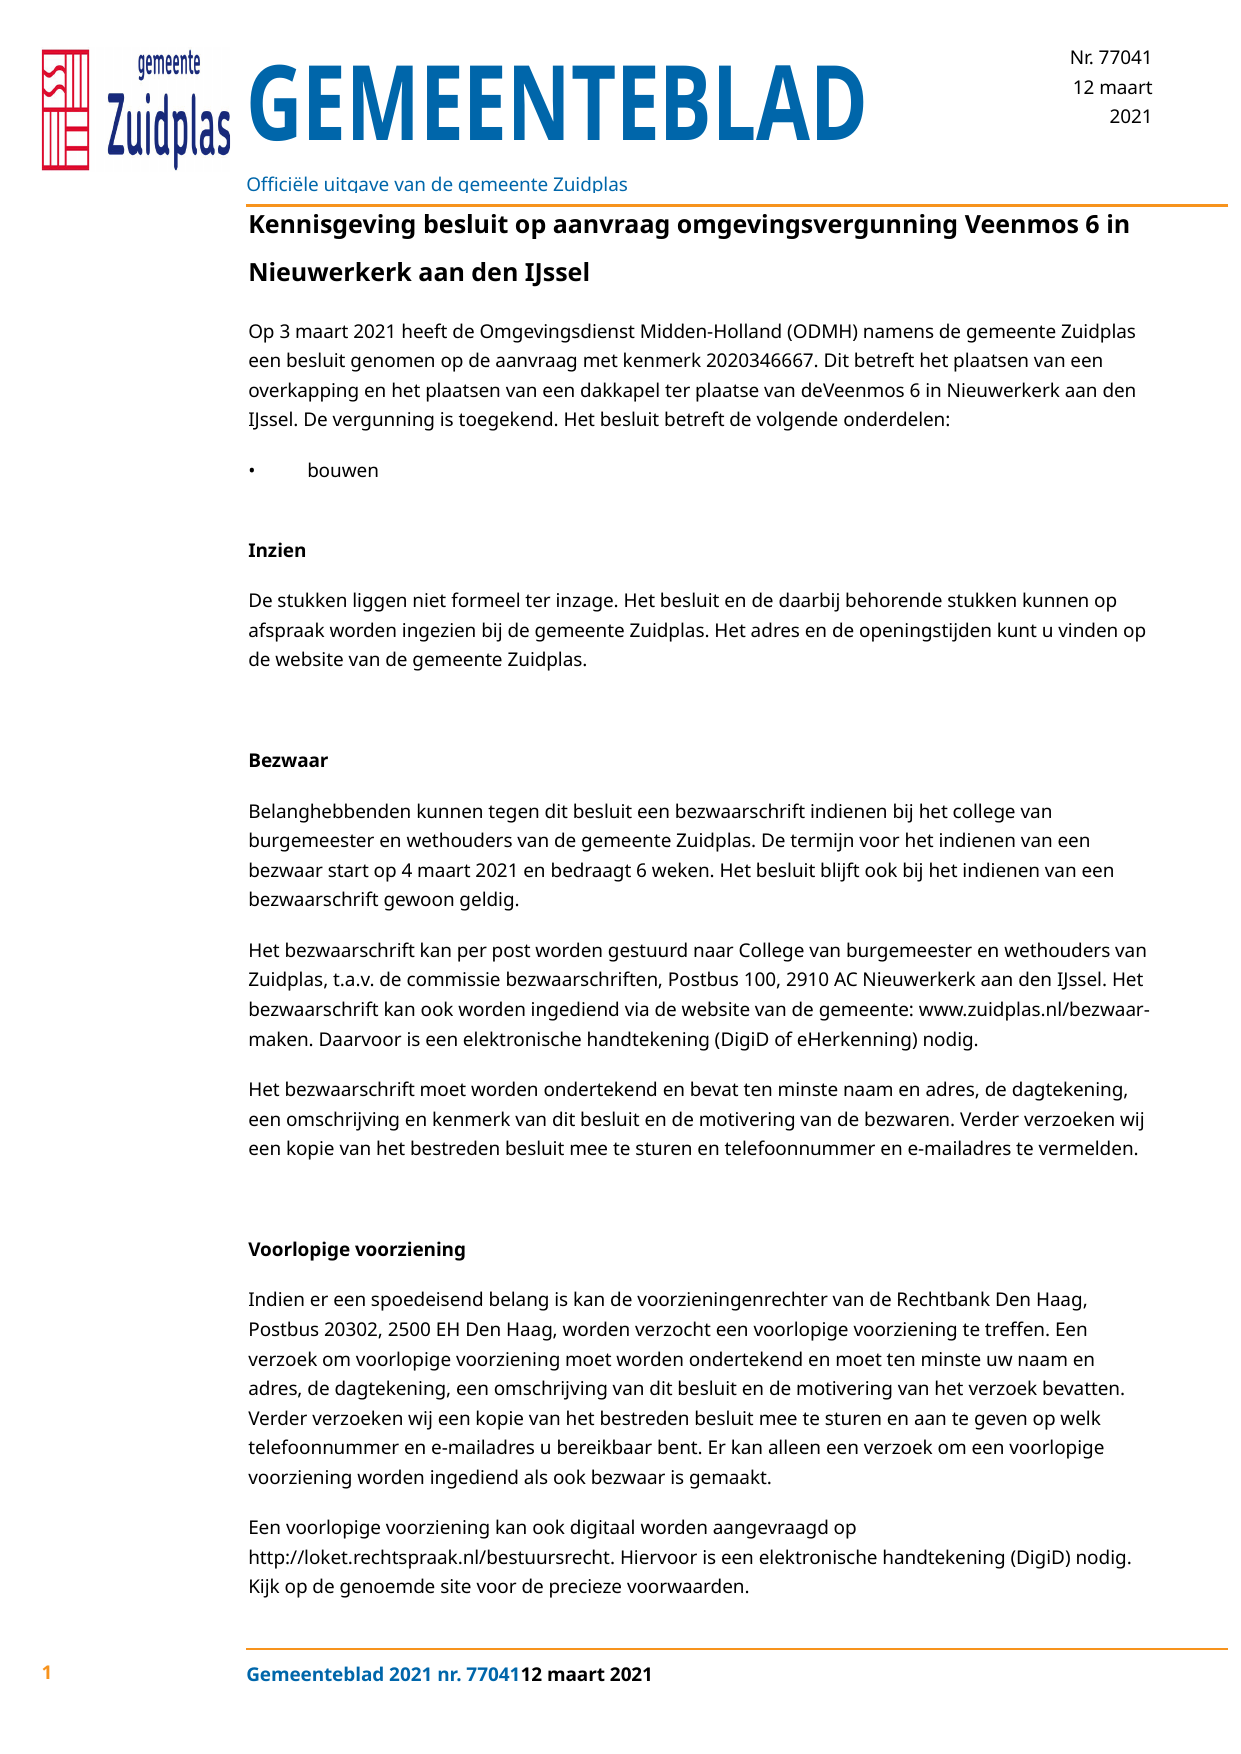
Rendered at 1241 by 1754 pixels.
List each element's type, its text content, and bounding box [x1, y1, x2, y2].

text Het bezwaarschrift kan per post worden gestuurd naar College van burgemeester en wethouders van Zuidplas, t.a.v. de commissie bezwaarschriften, Postbus 100, 2910 AC Nieuwerkerk aan den IJssel. Het bezwaarschrift kan ook worden ingediend via de website van de gemeente: www.zuidplas.nl/bezwaar-maken. Daarvoor is een elektronische handtekening (DigiD of eHerkenning) nodig. [248, 937, 1152, 1052]
text Belanghebbenden kunnen tegen dit besluit een bezwaarschrift indienen bij het college van burgemeester en wethouders van de gemeente Zuidplas. De termijn voor het indienen van een bezwaar start op 4 maart 2021 en bedraagt 6 weken. Het besluit blijft ook bij het indienen van een bezwaarschrift gewoon geldig. [248, 798, 1152, 912]
text Op 3 maart 2021 heeft de Omgevingsdienst Midden-Holland (ODMH) namens de gemeente Zuidplas een besluit genomen op de aanvraag met kenmerk 2020346667. Dit betreft het plaatsen van een overkapping en het plaatsen van een dakkapel ter plaatse van deVeenmos 6 in Nieuwerkerk aan den IJssel. De vergunning is toegekend. Het besluit betreft de volgende onderdelen: [248, 318, 1152, 432]
text Bezwaar [248, 747, 1152, 773]
text Indien er een spoedeisend belang is kan de voorzieningenrechter van de Rechtbank Den Haag, Postbus 20302, 2500 EH Den Haag, worden verzocht een voorlopige voorziening te treffen. Een verzoek om voorlopige voorziening moet worden ondertekend en moet ten minste uw naam en adres, de dagtekening, een omschrijving van dit besluit en de motivering van het verzoek bevatten. Verder verzoeken wij een kopie van het bestreden besluit mee te sturen en aan te geven op welk telefoonnummer en e-mailadres u bereikbaar bent. Er kan alleen een verzoek om een voorlopige voorziening worden ingediend als ook bezwaar is gemaakt. [248, 1287, 1152, 1490]
text Een voorlopige voorziening kan ook digitaal worden aangevraagd op http://loket.rechtspraak.nl/bestuursrecht. Hiervoor is een elektronische handtekening (DigiD) nodig. Kijk op de genoemde site voor de precieze voorwaarden. [248, 1514, 1152, 1599]
text Het bezwaarschrift moet worden ondertekend en bevat ten minste naam en adres, de dagtekening, een omschrijving en kenmerk van dit besluit en de motivering van de bezwaren. Verder verzoeken wij een kopie van het bestreden besluit mee te sturen en telefoonnummer en e-mailadres te vermelden. [248, 1076, 1152, 1161]
picture [41, 47, 231, 172]
text Inzien [248, 537, 1152, 563]
text Kennisgeving besluit op aanvraag omgevingsvergunning Veenmos 6 in Nieuwerkerk aan den IJssel [248, 207, 1152, 288]
text Voorlopige voorziening [248, 1236, 1152, 1262]
list bouwen [248, 457, 1152, 483]
text De stukken liggen niet formeel ter inzage. Het besluit en de daarbij behorende stukken kunnen op afspraak worden ingezien bij de gemeente Zuidplas. Het adres en de openingstijden kunt u vinden op de website van de gemeente Zuidplas. [248, 587, 1152, 672]
